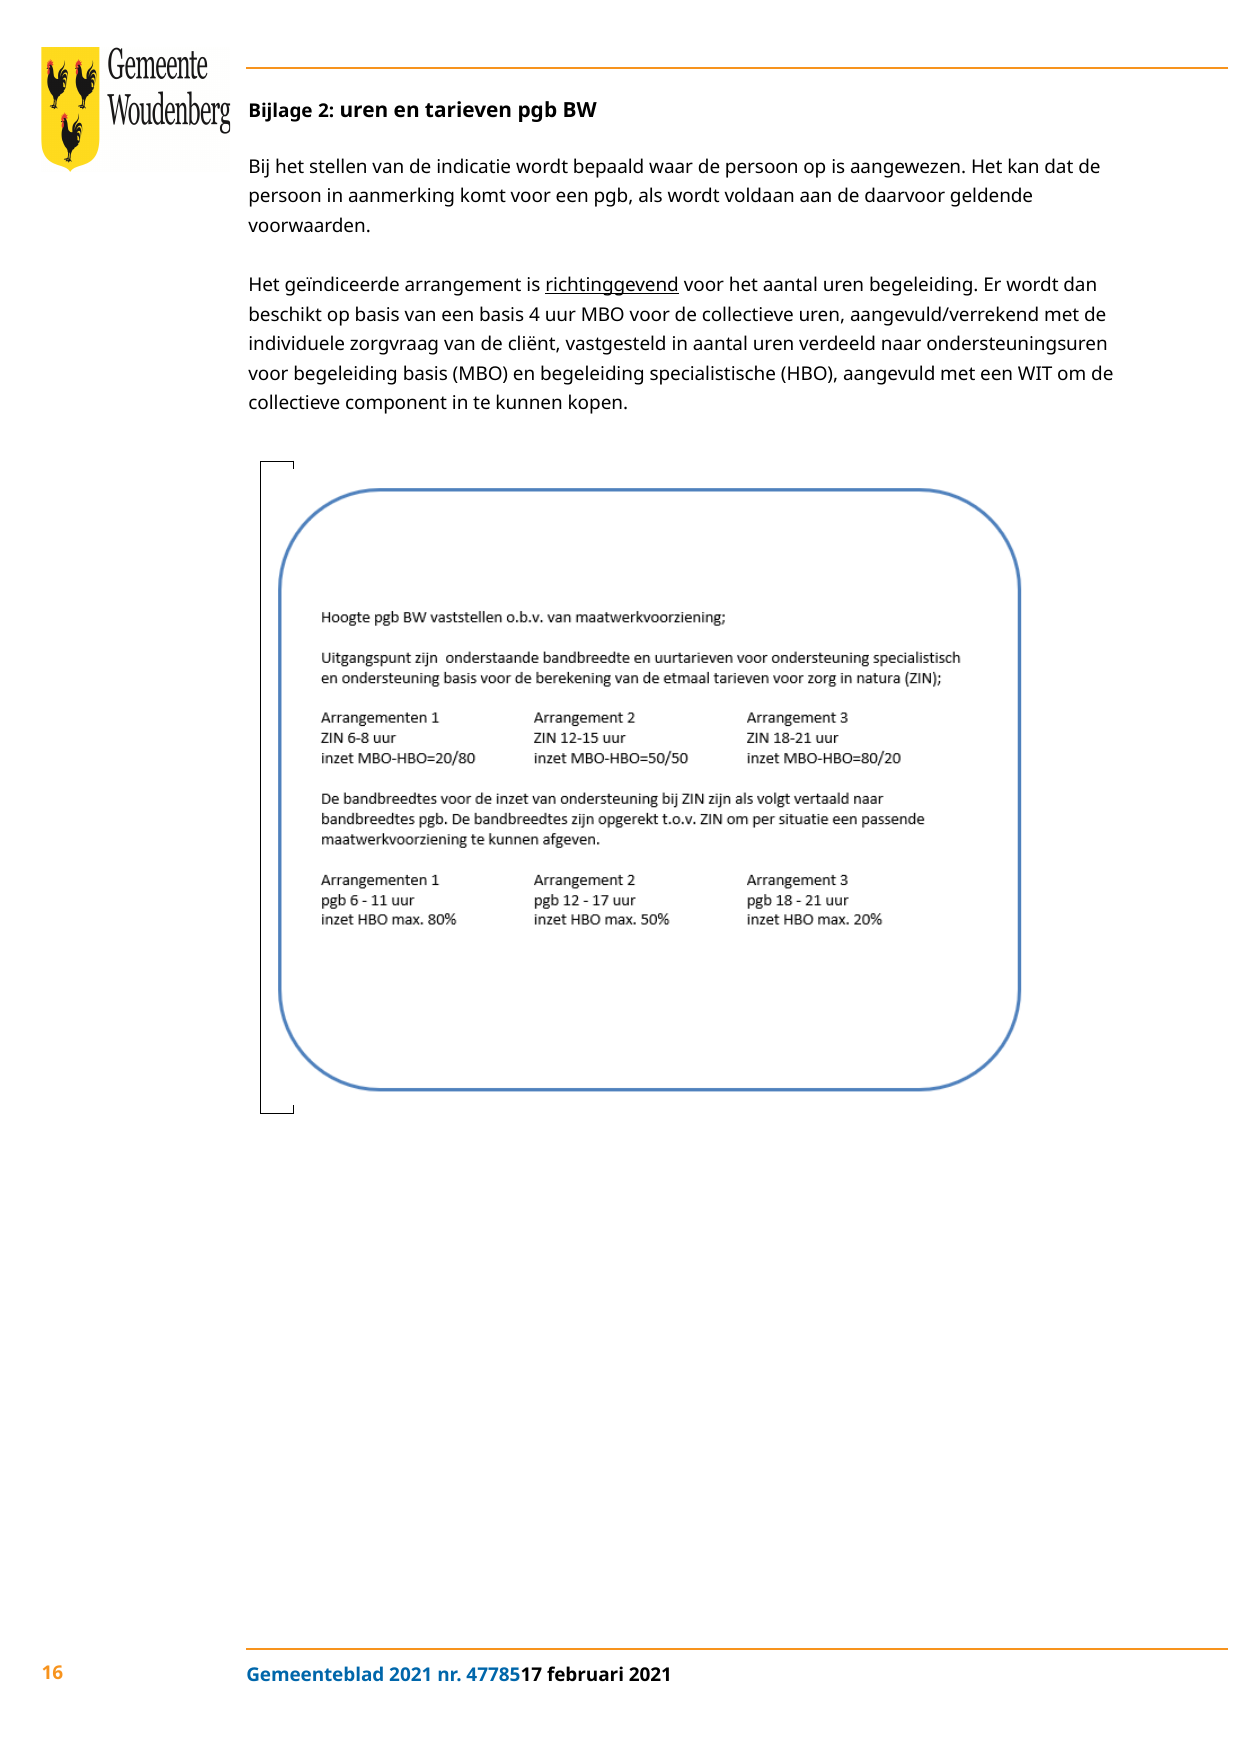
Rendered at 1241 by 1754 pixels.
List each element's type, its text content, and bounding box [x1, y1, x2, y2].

text Het geïndiceerde arrangement is richtinggevend voor het aantal uren begeleiding. Er wordt dan beschikt op basis van een basis 4 uur MBO voor de collectieve uren, aangevuld/verrekend met de individuele zorgvraag van de cliënt, vastgesteld in aantal uren verdeeld naar ondersteuningsuren voor begeleiding basis (MBO) en begeleiding specialistische (HBO), aangevuld met een WIT om de collectieve component in te kunnen kopen. [248, 271, 1152, 415]
text Bijlage 2: uren en tarieven pgb BW [248, 95, 1152, 123]
picture [268, 469, 1037, 1105]
text Bij het stellen van de indicatie wordt bepaald waar de persoon op is aangewezen. Het kan dat de persoon in aanmerking komt voor een pgb, als wordt voldaan aan de daarvoor geldende voorwaarden. [248, 153, 1152, 238]
picture [41, 47, 231, 172]
